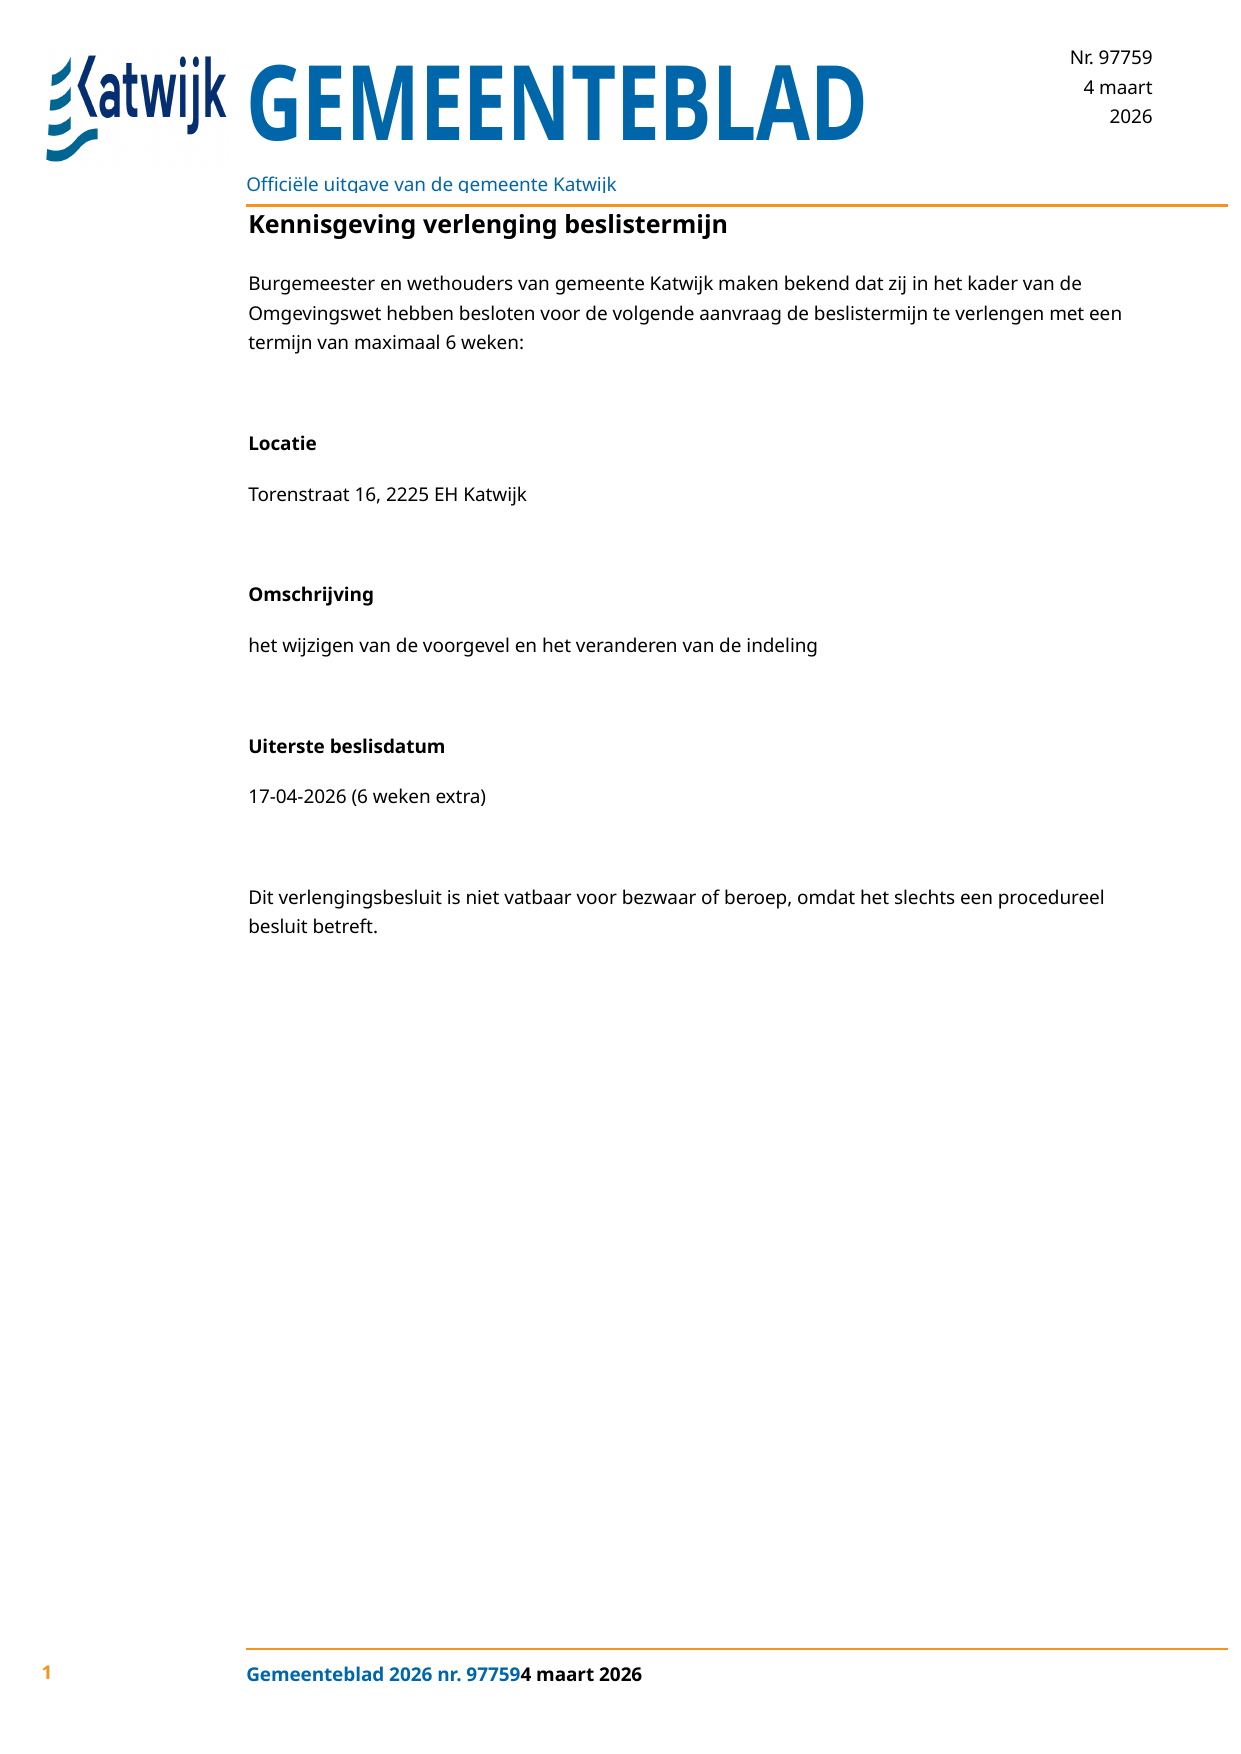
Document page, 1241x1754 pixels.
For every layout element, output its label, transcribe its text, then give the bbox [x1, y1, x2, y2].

text Locatie [248, 430, 1152, 456]
text Kennisgeving verlenging beslistermijn [248, 207, 1152, 241]
text Dit verlengingsbesluit is niet vatbaar voor bezwaar of beroep, omdat het slechts een procedureel besluit betreft. [248, 884, 1152, 939]
text Torenstraat 16, 2225 EH Katwijk [248, 481, 1152, 506]
text het wijzigen van de voorgevel en het veranderen van de indeling [248, 632, 1152, 658]
text 17-04-2026 (6 weken extra) [248, 783, 1152, 809]
text Uiterste beslisdatum [248, 733, 1152, 758]
picture [41, 47, 231, 172]
text Burgemeester en wethouders van gemeente Katwijk maken bekend dat zij in het kader van de Omgevingswet hebben besloten voor de volgende aanvraag de beslistermijn te verlengen met een termijn van maximaal 6 weken: [248, 270, 1152, 355]
text Omschrijving [248, 582, 1152, 607]
